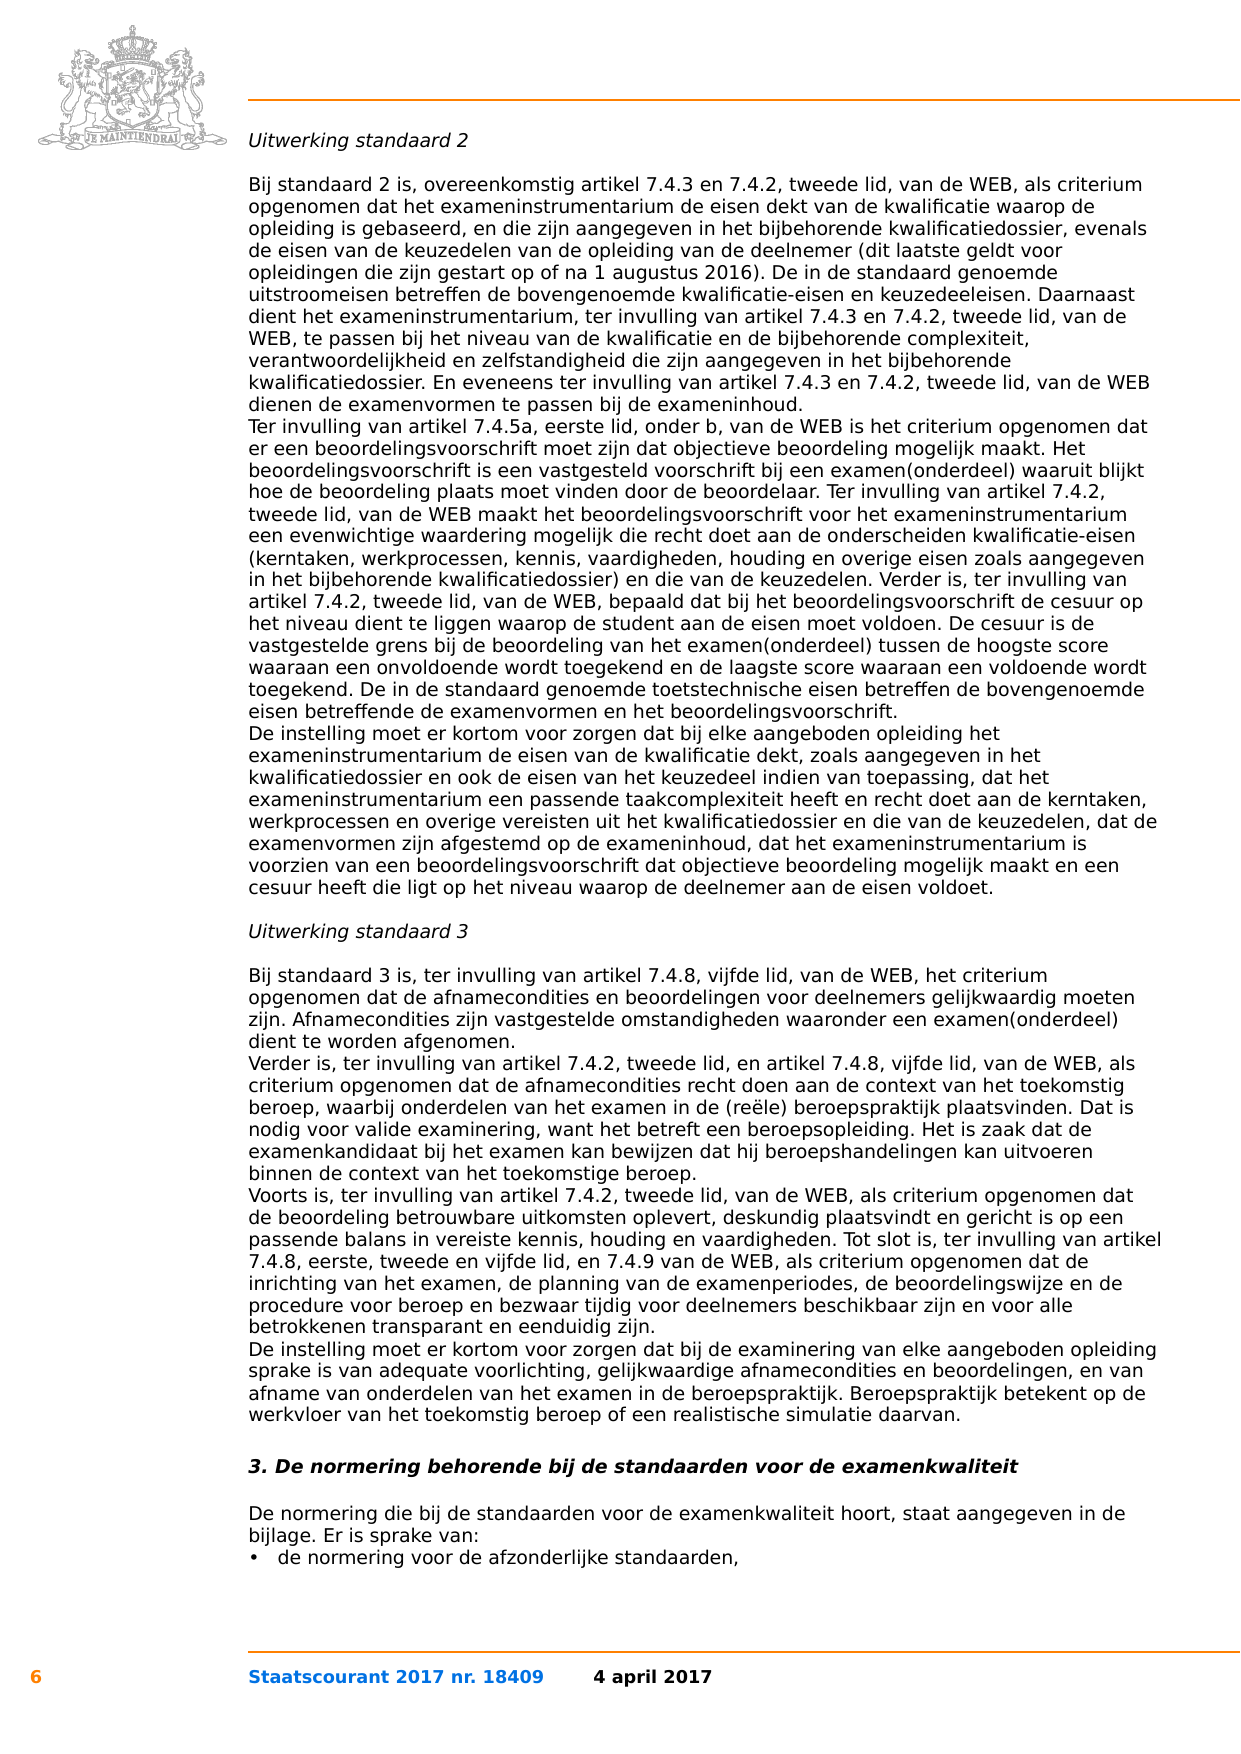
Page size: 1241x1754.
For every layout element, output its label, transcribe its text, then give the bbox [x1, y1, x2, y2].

text De instelling moet er kortom voor zorgen dat bij de examinering van elke aangeboden opleiding sprake is van adequate voorlichting, gelijkwaardige afnamecondities en beoordelingen, en van afname van onderdelen van het examen in de beroepspraktijk. Beroepspraktijk betekent op de werkvloer van het toekomstig beroep of een realistische simulatie daarvan. [248, 1338, 1163, 1426]
text Bij standaard 3 is, ter invulling van artikel 7.4.8, vijfde lid, van de WEB, het criterium opgenomen dat de afnamecondities en beoordelingen voor deelnemers gelijkwaardig moeten zijn. Afnamecondities zijn vastgestelde omstandigheden waaronder een examen(onderdeel) dient te worden afgenomen. [248, 965, 1163, 1053]
text De normering die bij de standaarden voor de examenkwaliteit hoort, staat aangegeven in de bijlage. Er is sprake van: [248, 1503, 1163, 1547]
subtitle Uitwerking standaard 3 [248, 921, 1163, 943]
text • de normering voor de afzonderlijke standaarden, [248, 1547, 1163, 1569]
subtitle 3. De normering behorende bij de standaarden voor de examenkwaliteit [248, 1456, 1163, 1478]
picture [38, 25, 227, 150]
text De instelling moet er kortom voor zorgen dat bij elke aangeboden opleiding het exameninstrumentarium de eisen van de kwalificatie dekt, zoals aangegeven in het kwalificatiedossier en ook de eisen van het keuzedeel indien van toepassing, dat het exameninstrumentarium een passende taakcomplexiteit heeft en recht doet aan de kerntaken, werkprocessen en overige vereisten uit het kwalificatiedossier en die van de keuzedelen, dat de examenvormen zijn afgestemd op de exameninhoud, dat het exameninstrumentarium is voorzien van een beoordelingsvoorschrift dat objectieve beoordeling mogelijk maakt en een cesuur heeft die ligt op het niveau waarop de deelnemer aan de eisen voldoet. [248, 723, 1163, 899]
text Voorts is, ter invulling van artikel 7.4.2, tweede lid, van de WEB, als criterium opgenomen dat de beoordeling betrouwbare uitkomsten oplevert, deskundig plaatsvindt en gericht is op een passende balans in vereiste kennis, houding en vaardigheden. Tot slot is, ter invulling van artikel 7.4.8, eerste, tweede en vijfde lid, en 7.4.9 van de WEB, als criterium opgenomen dat de inrichting van het examen, de planning van de examenperiodes, de beoordelingswijze en de procedure voor beroep en bezwaar tijdig voor deelnemers beschikbaar zijn en voor alle betrokkenen transparant en eenduidig zijn. [248, 1184, 1163, 1338]
subtitle Uitwerking standaard 2 [248, 130, 1163, 152]
text Bij standaard 2 is, overeenkomstig artikel 7.4.3 en 7.4.2, tweede lid, van de WEB, als criterium opgenomen dat het exameninstrumentarium de eisen dekt van de kwalificatie waarop de opleiding is gebaseerd, en die zijn aangegeven in het bijbehorende kwalificatiedossier, evenals de eisen van de keuzedelen van de opleiding van de deelnemer (dit laatste geldt voor opleidingen die zijn gestart op of na 1 augustus 2016). De in de standaard genoemde uitstroomeisen betreffen de bovengenoemde kwalificatie-eisen en keuzedeeleisen. Daarnaast dient het exameninstrumentarium, ter invulling van artikel 7.4.3 en 7.4.2, tweede lid, van de WEB, te passen bij het niveau van de kwalificatie en de bijbehorende complexiteit, verantwoordelijkheid en zelfstandigheid die zijn aangegeven in het bijbehorende kwalificatiedossier. En eveneens ter invulling van artikel 7.4.3 en 7.4.2, tweede lid, van de WEB dienen de examenvormen te passen bij de exameninhoud. [248, 174, 1163, 416]
text Verder is, ter invulling van artikel 7.4.2, tweede lid, en artikel 7.4.8, vijfde lid, van de WEB, als criterium opgenomen dat de afnamecondities recht doen aan de context van het toekomstig beroep, waarbij onderdelen van het examen in de (reële) beroepspraktijk plaatsvinden. Dat is nodig voor valide examinering, want het betreft een beroepsopleiding. Het is zaak dat de examenkandidaat bij het examen kan bewijzen dat hij beroepshandelingen kan uitvoeren binnen de context van het toekomstige beroep. [248, 1053, 1163, 1184]
text Ter invulling van artikel 7.4.5a, eerste lid, onder b, van de WEB is het criterium opgenomen dat er een beoordelingsvoorschrift moet zijn dat objectieve beoordeling mogelijk maakt. Het beoordelingsvoorschrift is een vastgesteld voorschrift bij een examen(onderdeel) waaruit blijkt hoe de beoordeling plaats moet vinden door de beoordelaar. Ter invulling van artikel 7.4.2, tweede lid, van de WEB maakt het beoordelingsvoorschrift voor het exameninstrumentarium een evenwichtige waardering mogelijk die recht doet aan de onderscheiden kwalificatie-eisen (kerntaken, werkprocessen, kennis, vaardigheden, houding en overige eisen zoals aangegeven in het bijbehorende kwalificatiedossier) en die van de keuzedelen. Verder is, ter invulling van artikel 7.4.2, tweede lid, van de WEB, bepaald dat bij het beoordelingsvoorschrift de cesuur op het niveau dient te liggen waarop de student aan de eisen moet voldoen. De cesuur is de vastgestelde grens bij de beoordeling van het examen(onderdeel) tussen de hoogste score waaraan een onvoldoende wordt toegekend en de laagste score waaraan een voldoende wordt toegekend. De in de standaard genoemde toetstechnische eisen betreffen de bovengenoemde eisen betreffende de examenvormen en het beoordelingsvoorschrift. [248, 416, 1163, 723]
